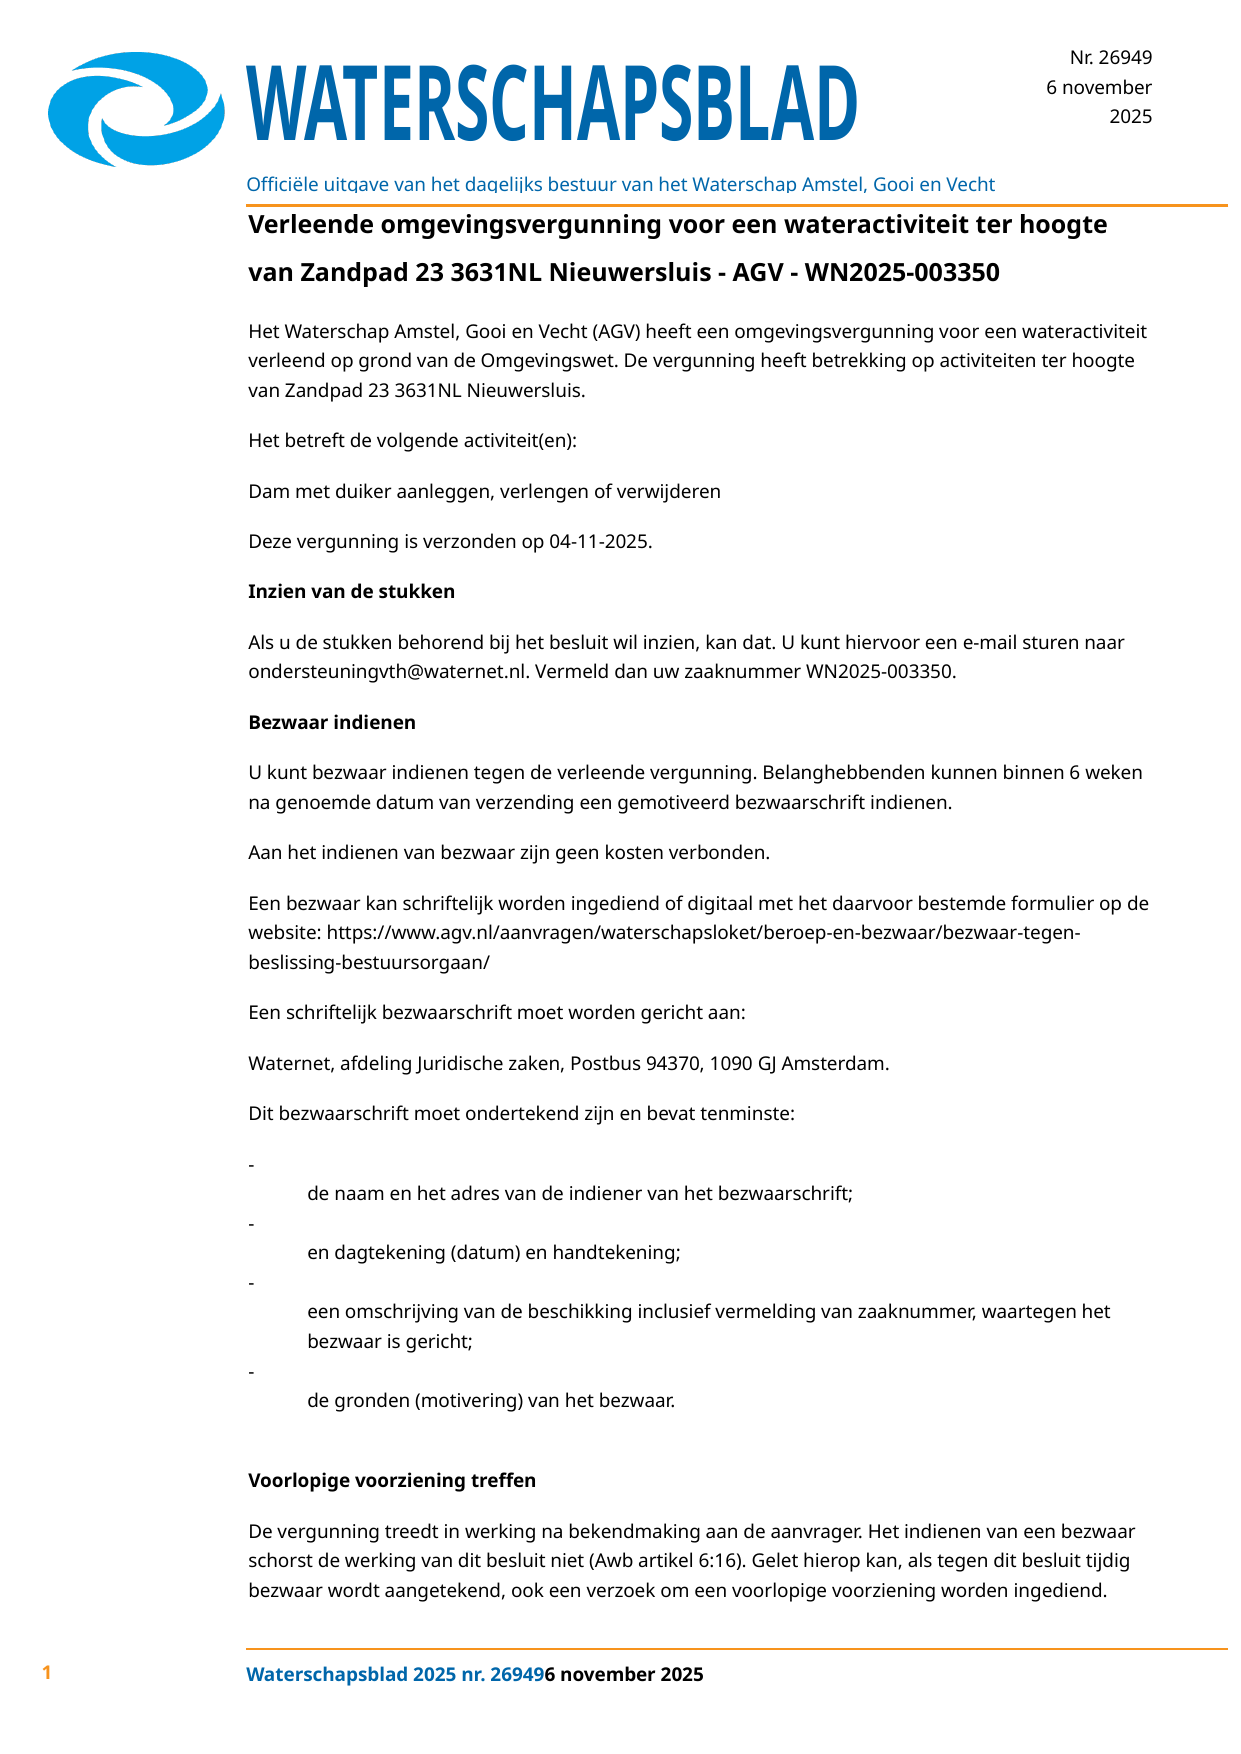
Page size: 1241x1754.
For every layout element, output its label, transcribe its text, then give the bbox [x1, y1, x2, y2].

text Inzien van de stukken [248, 579, 1152, 604]
picture [41, 47, 231, 172]
text Deze vergunning is verzonden op 04-11-2025. [248, 528, 1152, 554]
list de gronden (motivering) van het bezwaar. [248, 1387, 1152, 1413]
text Verleende omgevingsvergunning voor een wateractiviteit ter hoogte van Zandpad 23 3631NL Nieuwersluis - AGV - WN2025-003350 [248, 207, 1152, 288]
text Waternet, afdeling Juridische zaken, Postbus 94370, 1090 GJ Amsterdam. [248, 1050, 1152, 1076]
text Voorlopige voorziening treffen [248, 1467, 1152, 1493]
text Dit bezwaarschrift moet ondertekend zijn en bevat tenminste: [248, 1100, 1152, 1126]
text U kunt bezwaar indienen tegen de verleende vergunning. Belanghebbenden kunnen binnen 6 weken na genoemde datum van verzending een gemotiveerd bezwaarschrift indienen. [248, 759, 1152, 815]
list de naam en het adres van de indiener van het bezwaarschrift; [248, 1180, 1152, 1206]
list en dagtekening (datum) en handtekening; [248, 1239, 1152, 1265]
text Het Waterschap Amstel, Gooi en Vecht (AGV) heeft een omgevingsvergunning voor een wateractiviteit verleend op grond van de Omgevingswet. De vergunning heeft betrekking op activiteiten ter hoogte van Zandpad 23 3631NL Nieuwersluis. [248, 318, 1152, 403]
text Een bezwaar kan schriftelijk worden ingediend of digitaal met het daarvoor bestemde formulier op de website: https://www.agv.nl/aanvragen/waterschapsloket/beroep-en-bezwaar/bezwaar-tegen-beslissing-bestuursorgaan/ [248, 890, 1152, 975]
text Bezwaar indienen [248, 709, 1152, 735]
text Aan het indienen van bezwaar zijn geen kosten verbonden. [248, 839, 1152, 865]
text Het betreft de volgende activiteit(en): [248, 427, 1152, 453]
text Dam met duiker aanleggen, verlengen of verwijderen [248, 478, 1152, 504]
text De vergunning treedt in werking na bekendmaking aan de aanvrager. Het indienen van een bezwaar schorst de werking van dit besluit niet (Awb artikel 6:16). Gelet hierop kan, als tegen dit besluit tijdig bezwaar wordt aangetekend, ook een verzoek om een voorlopige voorziening worden ingediend. [248, 1518, 1152, 1603]
text Een schriftelijk bezwaarschrift moet worden gericht aan: [248, 999, 1152, 1025]
list een omschrijving van de beschikking inclusief vermelding van zaaknummer, waartegen het bezwaar is gericht; [248, 1299, 1152, 1354]
text Als u de stukken behorend bij het besluit wil inzien, kan dat. U kunt hiervoor een e-mail sturen naar ondersteuningvth@waternet.nl. Vermeld dan uw zaaknummer WN2025-003350. [248, 629, 1152, 684]
